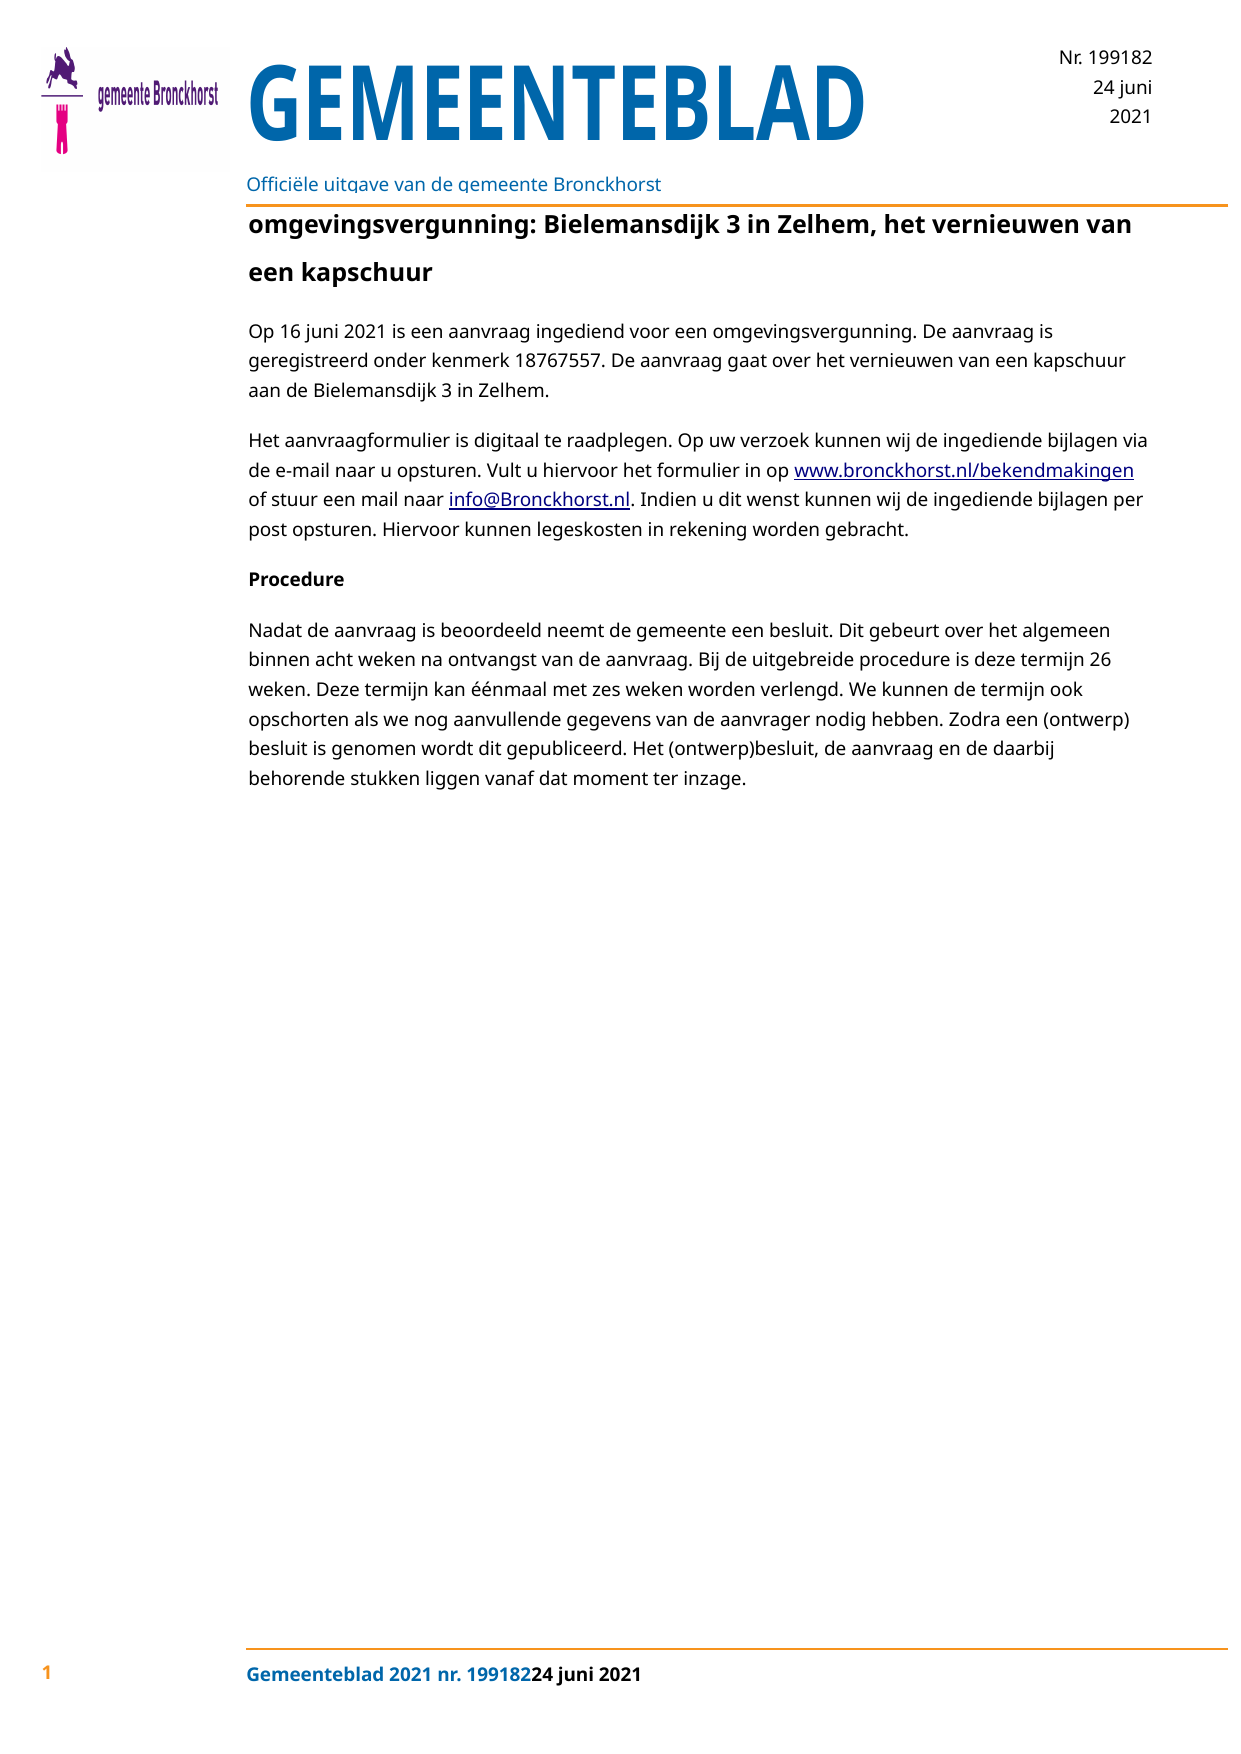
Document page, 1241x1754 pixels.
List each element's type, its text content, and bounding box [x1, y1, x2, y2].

text Het aanvraagformulier is digitaal te raadplegen. Op uw verzoek kunnen wij de ingediende bijlagen via de e-mail naar u opsturen. Vult u hiervoor het formulier in op www.bronckhorst.nl/bekendmakingen of stuur een mail naar info@Bronckhorst.nl. Indien u dit wenst kunnen wij de ingediende bijlagen per post opsturen. Hiervoor kunnen legeskosten in rekening worden gebracht. [248, 427, 1152, 542]
text Procedure [248, 567, 1152, 592]
picture [41, 47, 231, 172]
text omgevingsvergunning: Bielemansdijk 3 in Zelhem, het vernieuwen van een kapschuur [248, 207, 1152, 288]
text Nadat de aanvraag is beoordeeld neemt de gemeente een besluit. Dit gebeurt over het algemeen binnen acht weken na ontvangst van de aanvraag. Bij de uitgebreide procedure is deze termijn 26 weken. Deze termijn kan éénmaal met zes weken worden verlengd. We kunnen de termijn ook opschorten als we nog aanvullende gegevens van de aanvrager nodig hebben. Zodra een (ontwerp) besluit is genomen wordt dit gepubliceerd. Het (ontwerp)besluit, de aanvraag en de daarbij behorende stukken liggen vanaf dat moment ter inzage. [248, 617, 1152, 791]
text Op 16 juni 2021 is een aanvraag ingediend voor een omgevingsvergunning. De aanvraag is geregistreerd onder kenmerk 18767557. De aanvraag gaat over het vernieuwen van een kapschuur aan de Bielemansdijk 3 in Zelhem. [248, 318, 1152, 403]
